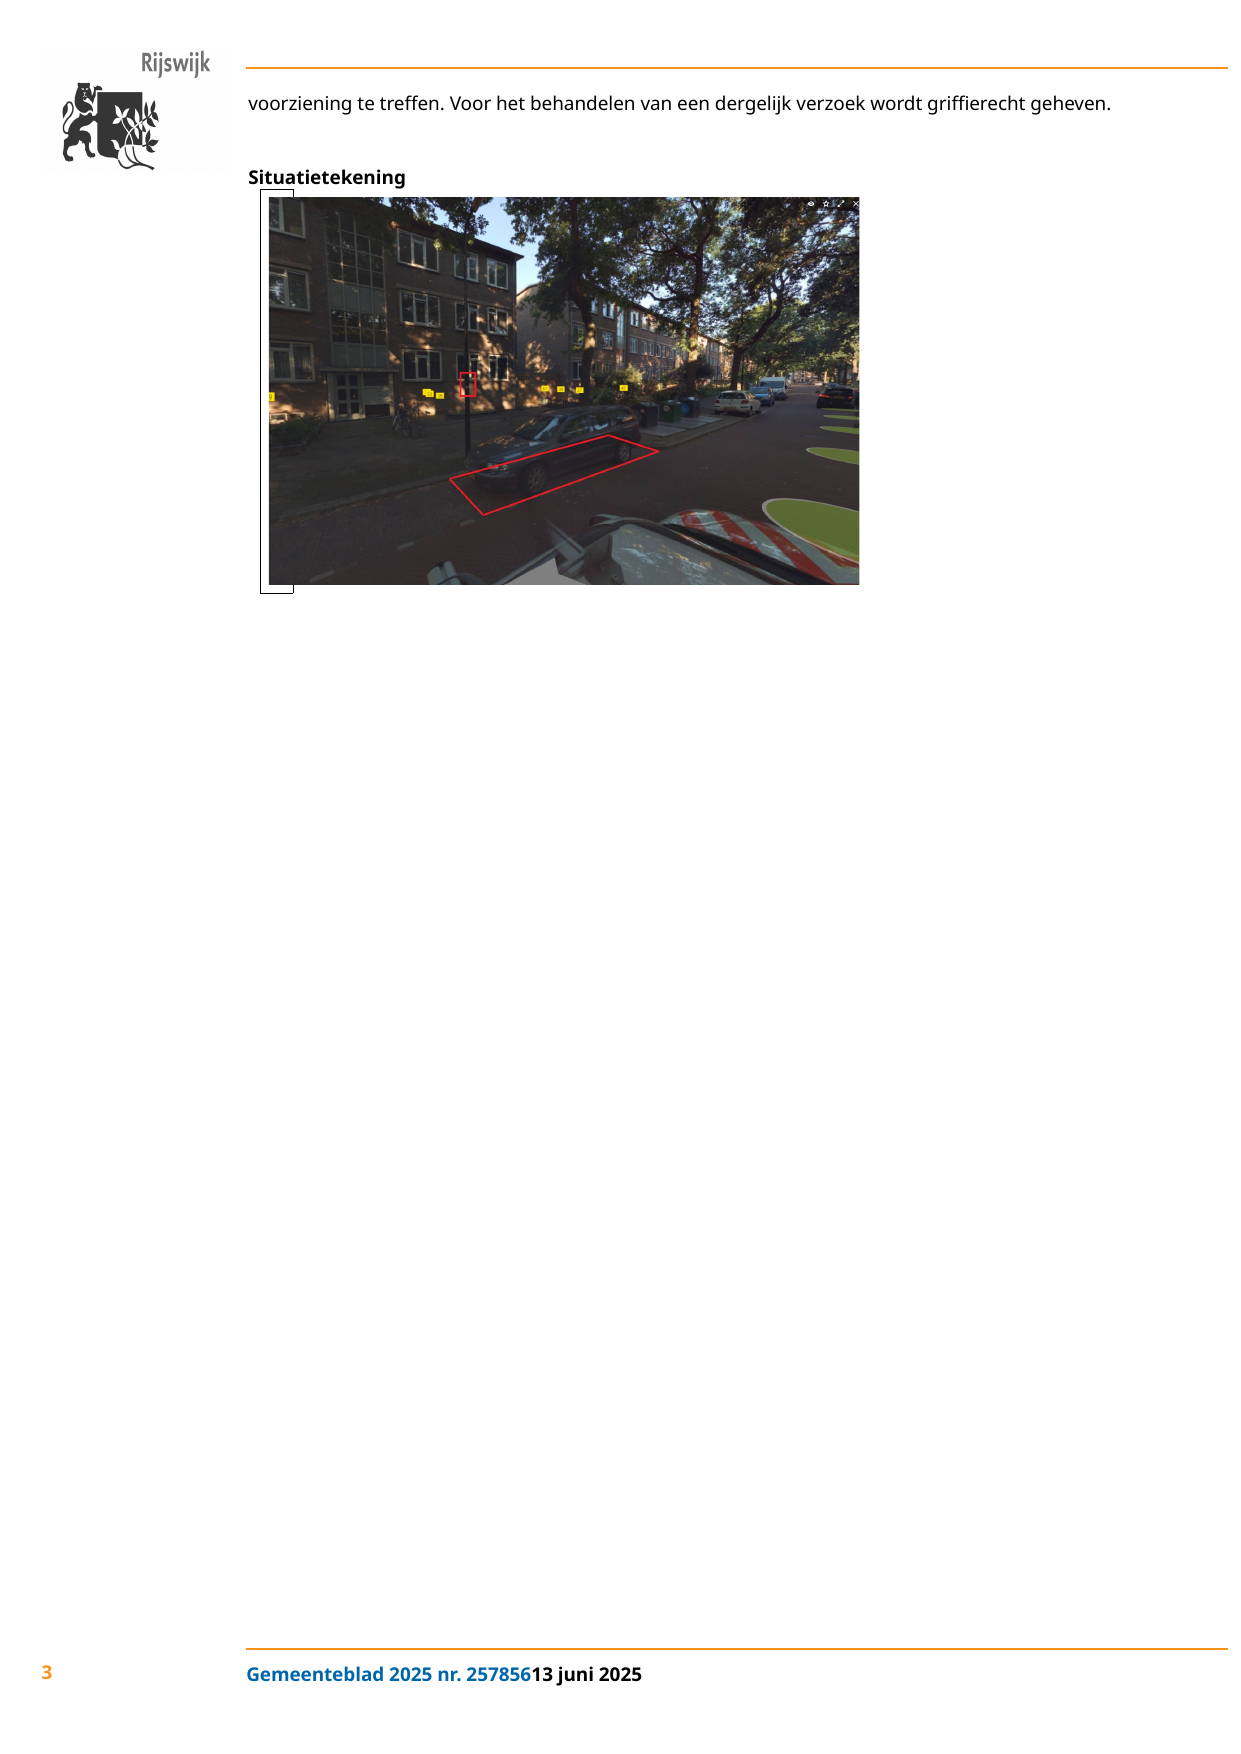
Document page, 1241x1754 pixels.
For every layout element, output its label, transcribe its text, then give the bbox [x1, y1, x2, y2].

text voorziening te treffen. Voor het behandelen van een dergelijk verzoek wordt griffierecht geheven. [248, 95, 1152, 114]
text Situatietekening [248, 169, 1152, 188]
picture [41, 47, 231, 172]
picture [268, 197, 860, 585]
